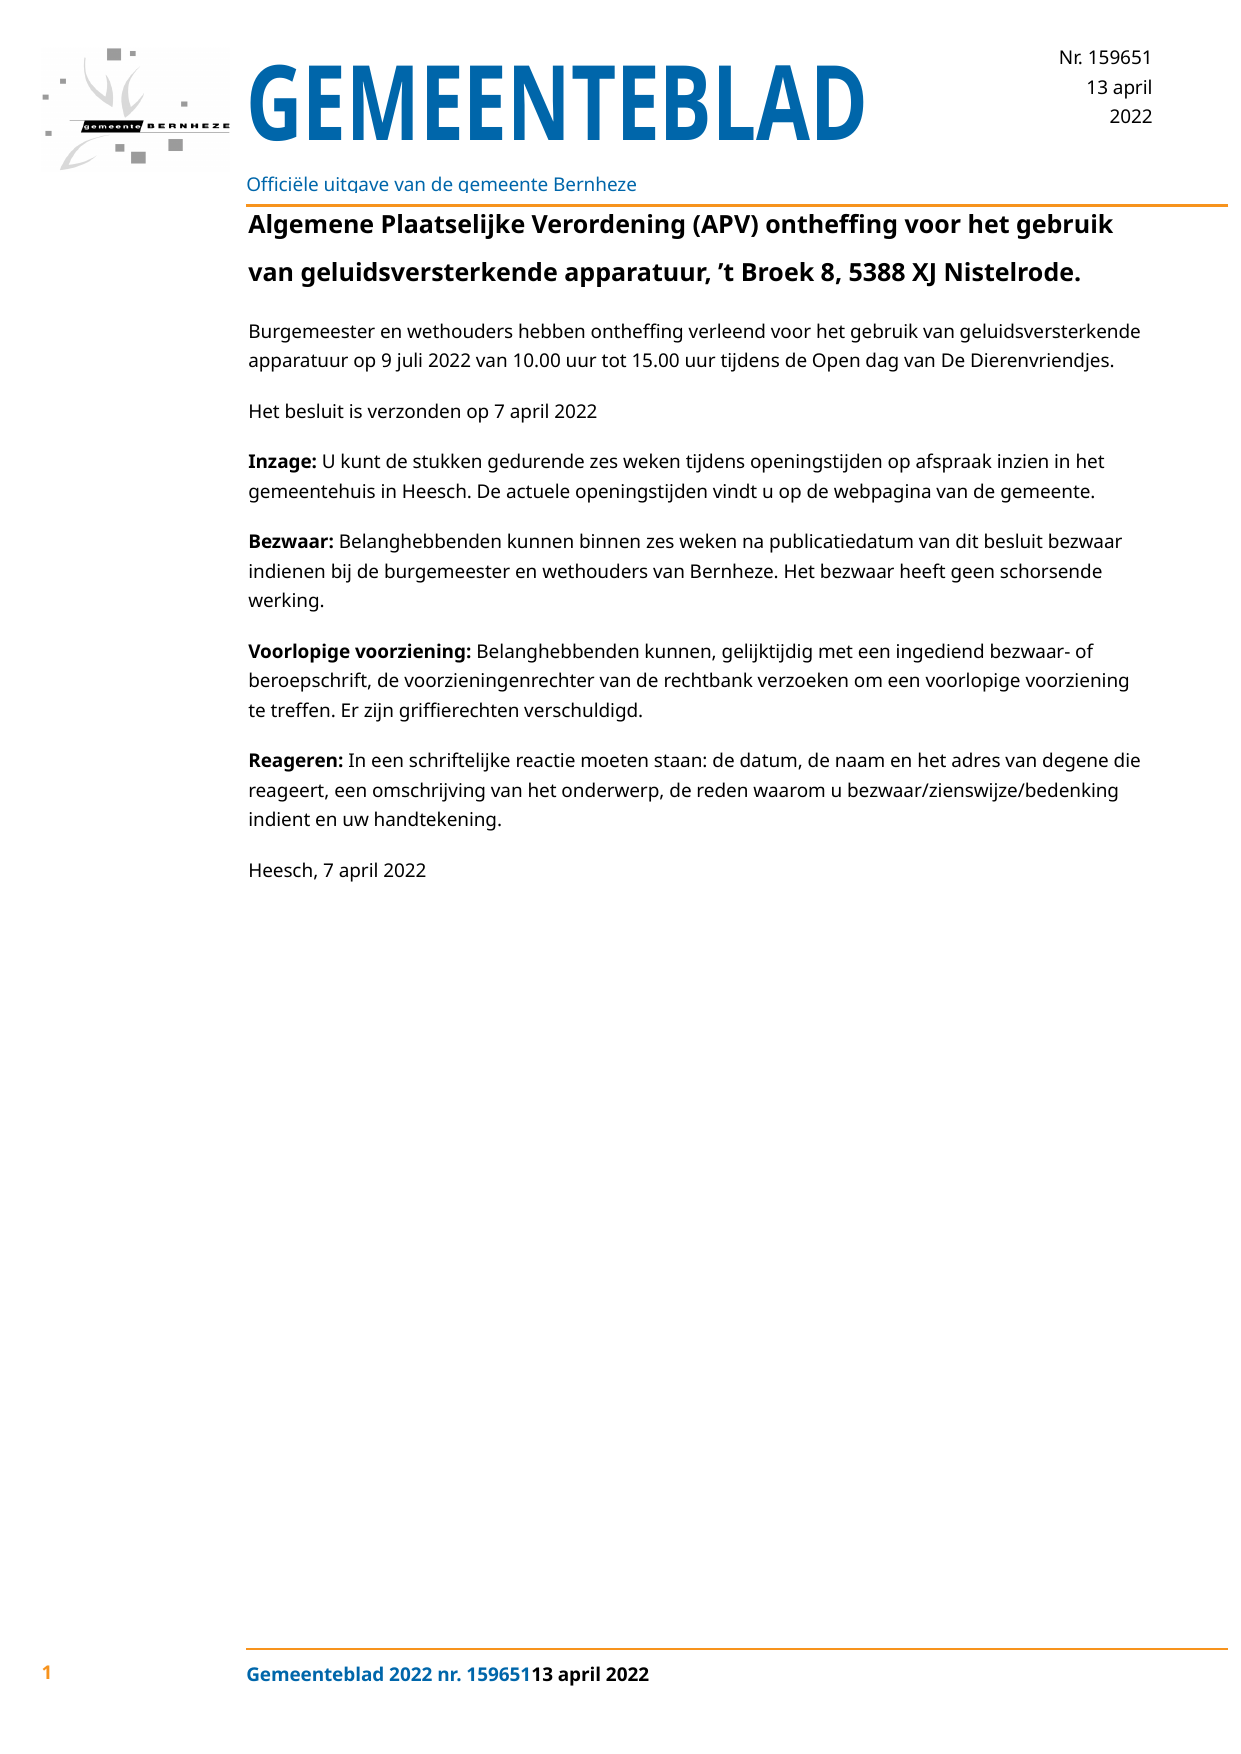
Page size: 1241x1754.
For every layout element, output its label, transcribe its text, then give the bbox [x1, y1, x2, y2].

text Inzage: U kunt de stukken gedurende zes weken tijdens openingstijden op afspraak inzien in het gemeentehuis in Heesch. De actuele openingstijden vindt u op de webpagina van de gemeente. [248, 448, 1152, 504]
text Bezwaar: Belanghebbenden kunnen binnen zes weken na publicatiedatum van dit besluit bezwaar indienen bij de burgemeester en wethouders van Bernheze. Het bezwaar heeft geen schorsende werking. [248, 528, 1152, 613]
text Burgemeester en wethouders hebben ontheffing verleend voor het gebruik van geluidsversterkende apparatuur op 9 juli 2022 van 10.00 uur tot 15.00 uur tijdens de Open dag van De Dierenvriendjes. [248, 318, 1152, 373]
text Algemene Plaatselijke Verordening (APV) ontheffing voor het gebruik van geluidsversterkende apparatuur, ’t Broek 8, 5388 XJ Nistelrode. [248, 207, 1152, 288]
text Heesch, 7 april 2022 [248, 857, 1152, 883]
text Reageren: In een schriftelijke reactie moeten staan: de datum, de naam en het adres van degene die reageert, een omschrijving van het onderwerp, de reden waarom u bezwaar/zienswijze/bedenking indient en uw handtekening. [248, 747, 1152, 832]
picture [41, 47, 231, 172]
text Voorlopige voorziening: Belanghebbenden kunnen, gelijktijdig met een ingediend bezwaar- of beroepschrift, de voorzieningenrechter van de rechtbank verzoeken om een voorlopige voorziening te treffen. Er zijn griffierechten verschuldigd. [248, 638, 1152, 723]
text Het besluit is verzonden op 7 april 2022 [248, 398, 1152, 424]
